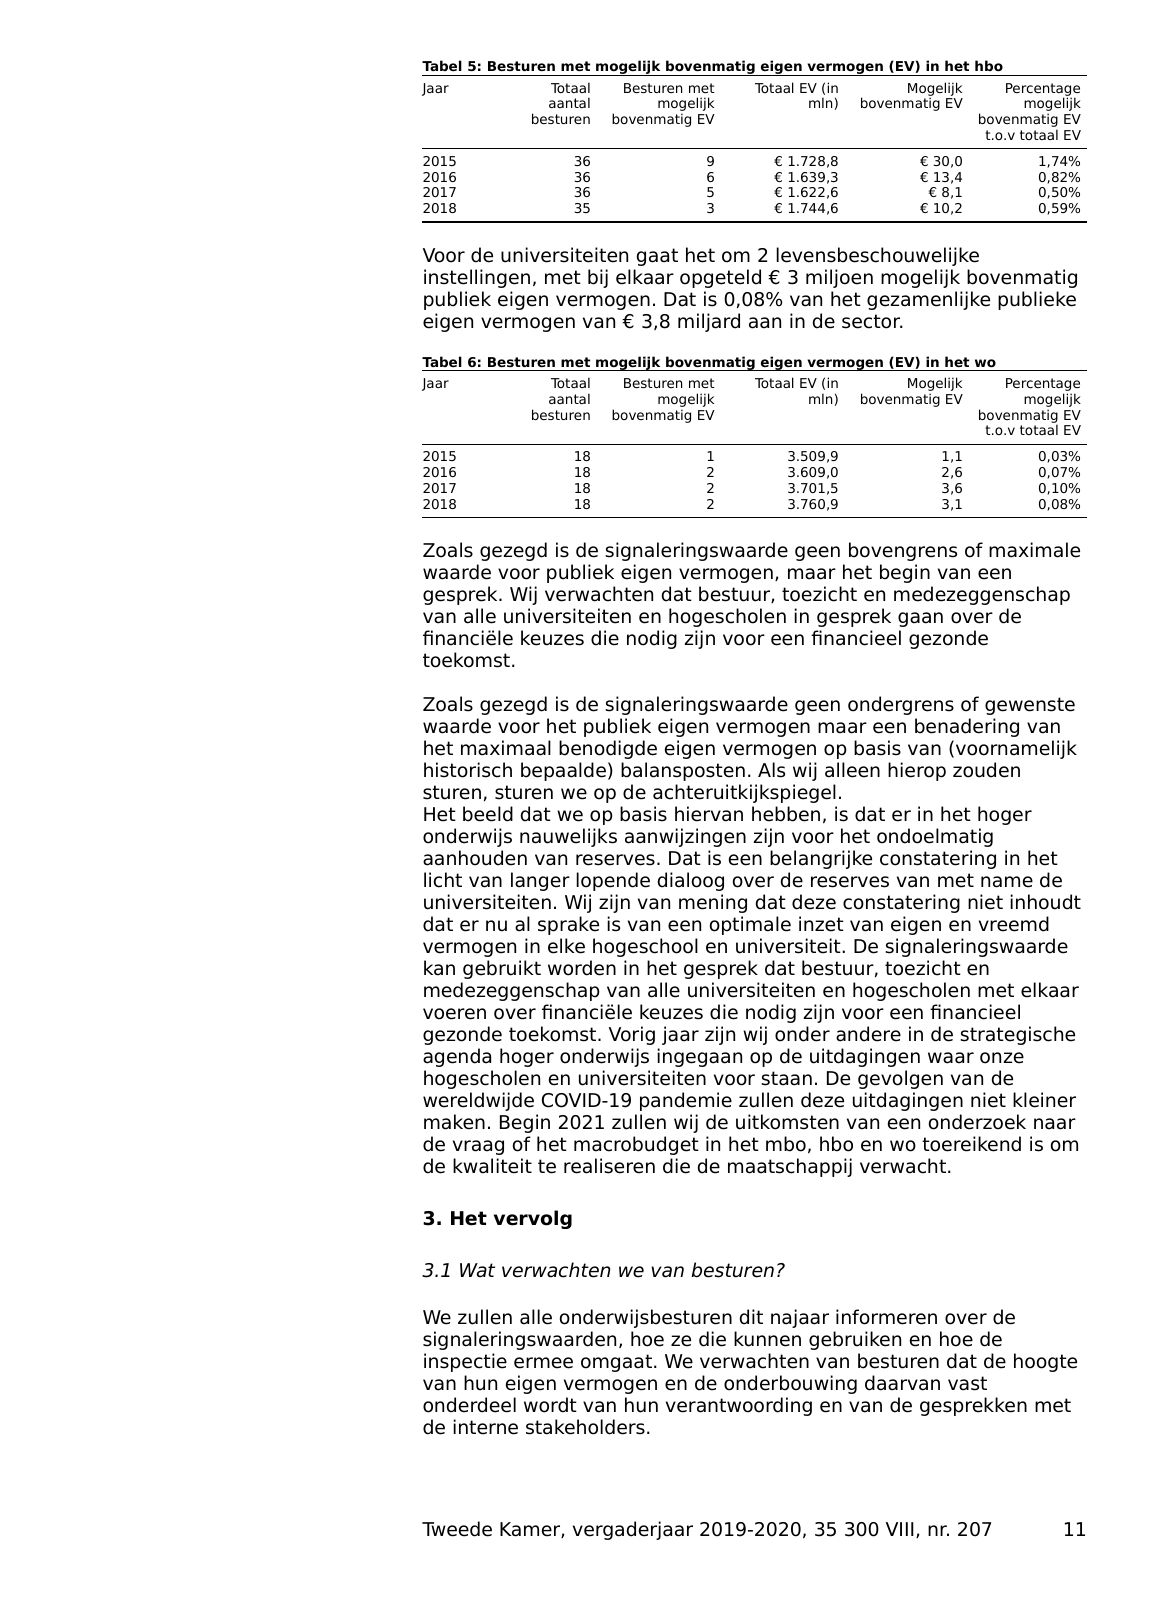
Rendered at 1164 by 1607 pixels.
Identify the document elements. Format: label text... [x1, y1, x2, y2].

table_cell 3.760,9 [720, 496, 844, 517]
table_cell 0,10% [969, 481, 1087, 496]
table_cell 1,1 [845, 445, 968, 465]
table_cell Mogelijk bovenmatig EV [845, 371, 968, 443]
table_cell 2015 [422, 149, 502, 169]
table_cell Mogelijk bovenmatig EV [845, 76, 968, 148]
table_cell Jaar [422, 76, 502, 148]
table_cell € 10,2 [845, 201, 968, 221]
table_cell Totaal aantal besturen [502, 371, 596, 443]
table_cell 0,08% [969, 496, 1087, 517]
table_cell 18 [502, 481, 596, 496]
table_cell 2 [596, 465, 720, 481]
table_cell 3,1 [845, 496, 968, 517]
table_cell 18 [502, 445, 596, 465]
table_cell 1 [596, 445, 720, 465]
table_cell 2 [596, 481, 720, 496]
table_cell 0,82% [969, 170, 1087, 185]
table_cell 2017 [422, 481, 502, 496]
subtitle 3.1 Wat verwachten we van besturen? [422, 1260, 1087, 1282]
table_cell 6 [596, 170, 720, 185]
table_cell 35 [502, 201, 596, 221]
table_cell € 8,1 [845, 185, 968, 201]
text Zoals gezegd is de signaleringswaarde geen bovengrens of maximale waarde voor publiek eigen vermogen, maar het begin van een gesprek. Wij verwachten dat bestuur, toezicht en medezeggenschap van alle universiteiten en hogescholen in gesprek gaan over de financiële keuzes die nodig zijn voor een financieel gezonde toekomst. [422, 540, 1087, 672]
table_cell 0,50% [969, 185, 1087, 201]
text Het beeld dat we op basis hiervan hebben, is dat er in het hoger onderwijs nauwelijks aanwijzingen zijn voor het ondoelmatig aanhouden van reserves. Dat is een belangrijke constatering in het licht van langer lopende dialoog over de reserves van met name de universiteiten. Wij zijn van mening dat deze constatering niet inhoudt dat er nu al sprake is van een optimale inzet van eigen en vreemd vermogen in elke hogeschool en universiteit. De signaleringswaarde kan gebruikt worden in het gesprek dat bestuur, toezicht en medezeggenschap van alle universiteiten en hogescholen met elkaar voeren over financiële keuzes die nodig zijn voor een financieel gezonde toekomst. Vorig jaar zijn wij onder andere in de strategische agenda hoger onderwijs ingegaan op de uitdagingen waar onze hogescholen en universiteiten voor staan. De gevolgen van de wereldwijde COVID-19 pandemie zullen deze uitdagingen niet kleiner maken. Begin 2021 zullen wij de uitkomsten van een onderzoek naar de vraag of het macrobudget in het mbo, hbo en wo toereikend is om de kwaliteit te realiseren die de maatschappij verwacht. [422, 804, 1087, 1178]
table_cell Percentage mogelijk bovenmatig EV t.o.v totaal EV [969, 371, 1087, 443]
table_cell € 13,4 [845, 170, 968, 185]
table_cell 2017 [422, 185, 502, 201]
table_cell 2,6 [845, 465, 968, 481]
table_cell Besturen met mogelijk bovenmatig EV [596, 371, 720, 443]
table_cell 3,6 [845, 481, 968, 496]
table_cell 5 [596, 185, 720, 201]
table_cell 2018 [422, 201, 502, 221]
table_cell 36 [502, 185, 596, 201]
table_cell 2016 [422, 465, 502, 481]
table_header Tabel 6: Besturen met mogelijk bovenmatig eigen vermogen (EV) in het wo [422, 355, 1087, 370]
table_cell Percentage mogelijk bovenmatig EV t.o.v totaal EV [969, 76, 1087, 148]
table_cell Totaal EV (in mln) [720, 371, 844, 443]
table_cell Jaar [422, 371, 502, 443]
table_cell € 1.639,3 [720, 170, 844, 185]
table_cell 3 [596, 201, 720, 221]
table_cell 1,74% [969, 149, 1087, 169]
table_cell 18 [502, 465, 596, 481]
table_cell 3.609,0 [720, 465, 844, 481]
table_cell 0,03% [969, 445, 1087, 465]
table_cell 2016 [422, 170, 502, 185]
table_cell € 1.744,6 [720, 201, 844, 221]
subtitle 3. Het vervolg [422, 1208, 1087, 1230]
table_cell Totaal aantal besturen [502, 76, 596, 148]
text We zullen alle onderwijsbesturen dit najaar informeren over de signaleringswaarden, hoe ze die kunnen gebruiken en hoe de inspectie ermee omgaat. We verwachten van besturen dat de hoogte van hun eigen vermogen en de onderbouwing daarvan vast onderdeel wordt van hun verantwoording en van de gesprekken met de interne stakeholders. [422, 1307, 1087, 1438]
table_cell € 1.728,8 [720, 149, 844, 169]
table_header Tabel 5: Besturen met mogelijk bovenmatig eigen vermogen (EV) in het hbo [422, 59, 1087, 75]
table_cell 36 [502, 170, 596, 185]
table_cell 3.701,5 [720, 481, 844, 496]
table_cell Besturen met mogelijk bovenmatig EV [596, 76, 720, 148]
table_cell 18 [502, 496, 596, 517]
table_cell 2 [596, 496, 720, 517]
table_cell 9 [596, 149, 720, 169]
table_cell 0,07% [969, 465, 1087, 481]
table_cell 2015 [422, 445, 502, 465]
table_cell € 30,0 [845, 149, 968, 169]
table_cell Totaal EV (in mln) [720, 76, 844, 148]
table_cell 36 [502, 149, 596, 169]
table_cell € 1.622,6 [720, 185, 844, 201]
text Zoals gezegd is de signaleringswaarde geen ondergrens of gewenste waarde voor het publiek eigen vermogen maar een benadering van het maximaal benodigde eigen vermogen op basis van (voornamelijk historisch bepaalde) balansposten. Als wij alleen hierop zouden sturen, sturen we op de achteruitkijkspiegel. [422, 694, 1087, 804]
table_cell 2018 [422, 496, 502, 517]
table_cell 3.509,9 [720, 445, 844, 465]
table_cell 0,59% [969, 201, 1087, 221]
text Voor de universiteiten gaat het om 2 levensbeschouwelijke instellingen, met bij elkaar opgeteld € 3 miljoen mogelijk bovenmatig publiek eigen vermogen. Dat is 0,08% van het gezamenlijke publieke eigen vermogen van € 3,8 miljard aan in de sector. [422, 245, 1087, 333]
